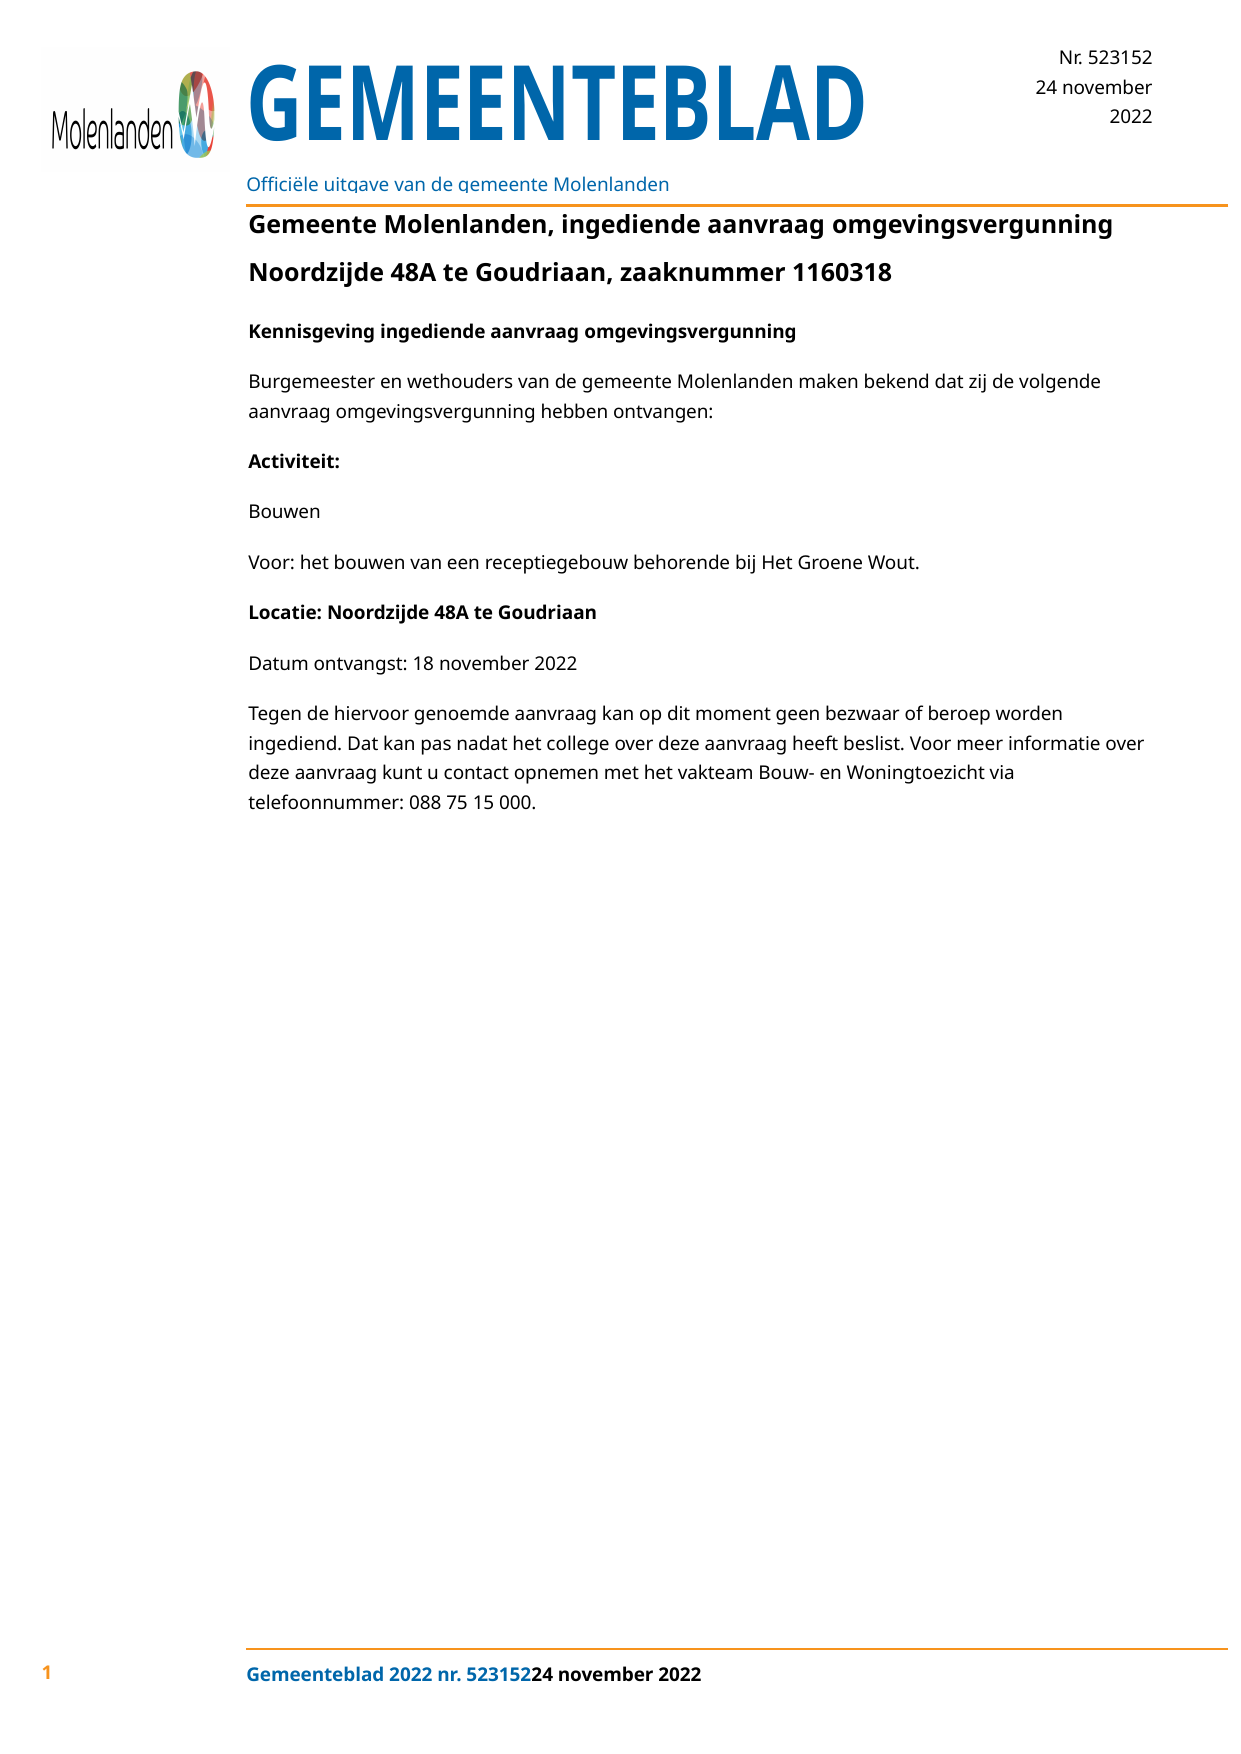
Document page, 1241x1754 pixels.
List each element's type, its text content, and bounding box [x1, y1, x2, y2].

text Activiteit: [248, 448, 1152, 474]
picture [41, 47, 231, 172]
text Tegen de hiervoor genoemde aanvraag kan op dit moment geen bezwaar of beroep worden ingediend. Dat kan pas nadat het college over deze aanvraag heeft beslist. Voor meer informatie over deze aanvraag kunt u contact opnemen met het vakteam Bouw- en Woningtoezicht via telefoonnummer: 088 75 15 000. [248, 700, 1152, 815]
text Locatie: Noordzijde 48A te Goudriaan [248, 599, 1152, 625]
text Bouwen [248, 499, 1152, 524]
text Voor: het bouwen van een receptiegebouw behorende bij Het Groene Wout. [248, 549, 1152, 575]
text Kennisgeving ingediende aanvraag omgevingsvergunning [248, 318, 1152, 344]
text Gemeente Molenlanden, ingediende aanvraag omgevingsvergunning Noordzijde 48A te Goudriaan, zaaknummer 1160318 [248, 207, 1152, 288]
text Burgemeester en wethouders van de gemeente Molenlanden maken bekend dat zij de volgende aanvraag omgevingsvergunning hebben ontvangen: [248, 368, 1152, 424]
text Datum ontvangst: 18 november 2022 [248, 650, 1152, 676]
